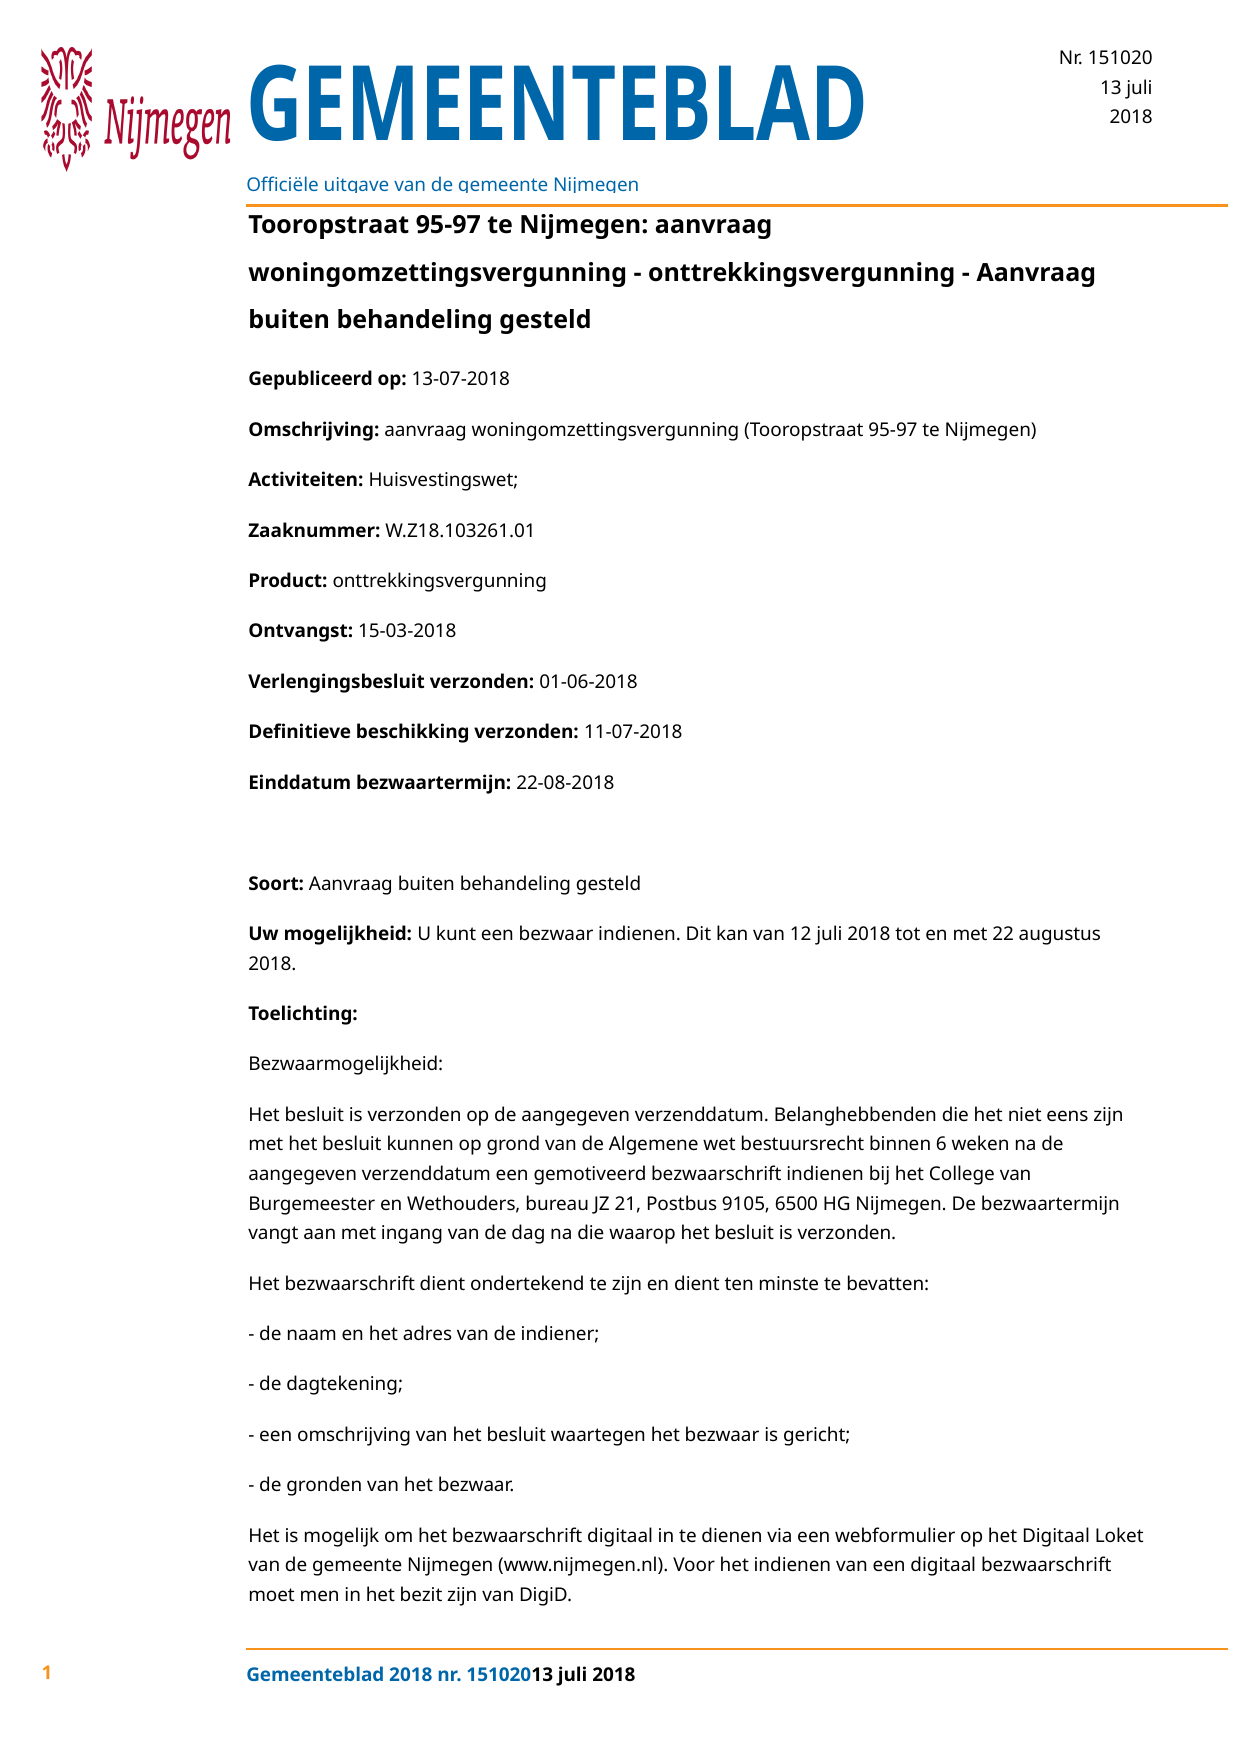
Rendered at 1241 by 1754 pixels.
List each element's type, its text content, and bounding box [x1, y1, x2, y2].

picture [41, 47, 231, 172]
text Uw mogelijkheid: U kunt een bezwaar indienen. Dit kan van 12 juli 2018 tot en met 22 augustus 2018. [248, 920, 1152, 975]
text Soort: Aanvraag buiten behandeling gesteld [248, 870, 1152, 895]
text Omschrijving: aanvraag woningomzettingsvergunning (Tooropstraat 95-97 te Nijmegen) [248, 416, 1152, 442]
text Product: onttrekkingsvergunning [248, 567, 1152, 593]
text Het besluit is verzonden op de aangegeven verzenddatum. Belanghebbenden die het niet eens zijn met het besluit kunnen op grond van de Algemene wet bestuursrecht binnen 6 weken na de aangegeven verzenddatum een gemotiveerd bezwaarschrift indienen bij het College van Burgemeester en Wethouders, bureau JZ 21, Postbus 9105, 6500 HG Nijmegen. De bezwaartermijn vangt aan met ingang van de dag na die waarop het besluit is verzonden. [248, 1101, 1152, 1245]
text - de gronden van het bezwaar. [248, 1471, 1152, 1497]
text Het is mogelijk om het bezwaarschrift digitaal in te dienen via een webformulier op het Digitaal Loket van de gemeente Nijmegen (www.nijmegen.nl). Voor het indienen van een digitaal bezwaarschrift moet men in het bezit zijn van DigiD. [248, 1522, 1152, 1607]
text Ontvangst: 15-03-2018 [248, 618, 1152, 643]
text Tooropstraat 95-97 te Nijmegen: aanvraag woningomzettingsvergunning - onttrekkingsvergunning - Aanvraag buiten behandeling gesteld [248, 207, 1152, 336]
text Verlengingsbesluit verzonden: 01-06-2018 [248, 668, 1152, 694]
text - de naam en het adres van de indiener; [248, 1320, 1152, 1346]
text Toelichting: [248, 1000, 1152, 1026]
text Het bezwaarschrift dient ondertekend te zijn en dient ten minste te bevatten: [248, 1270, 1152, 1295]
text - een omschrijving van het besluit waartegen het bezwaar is gericht; [248, 1421, 1152, 1447]
text - de dagtekening; [248, 1371, 1152, 1396]
text Gepubliceerd op: 13-07-2018 [248, 366, 1152, 391]
text Definitieve beschikking verzonden: 11-07-2018 [248, 718, 1152, 744]
text Activiteiten: Huisvestingswet; [248, 466, 1152, 492]
text Zaaknummer: W.Z18.103261.01 [248, 517, 1152, 542]
text Bezwaarmogelijkheid: [248, 1051, 1152, 1076]
text Einddatum bezwaartermijn: 22-08-2018 [248, 769, 1152, 794]
